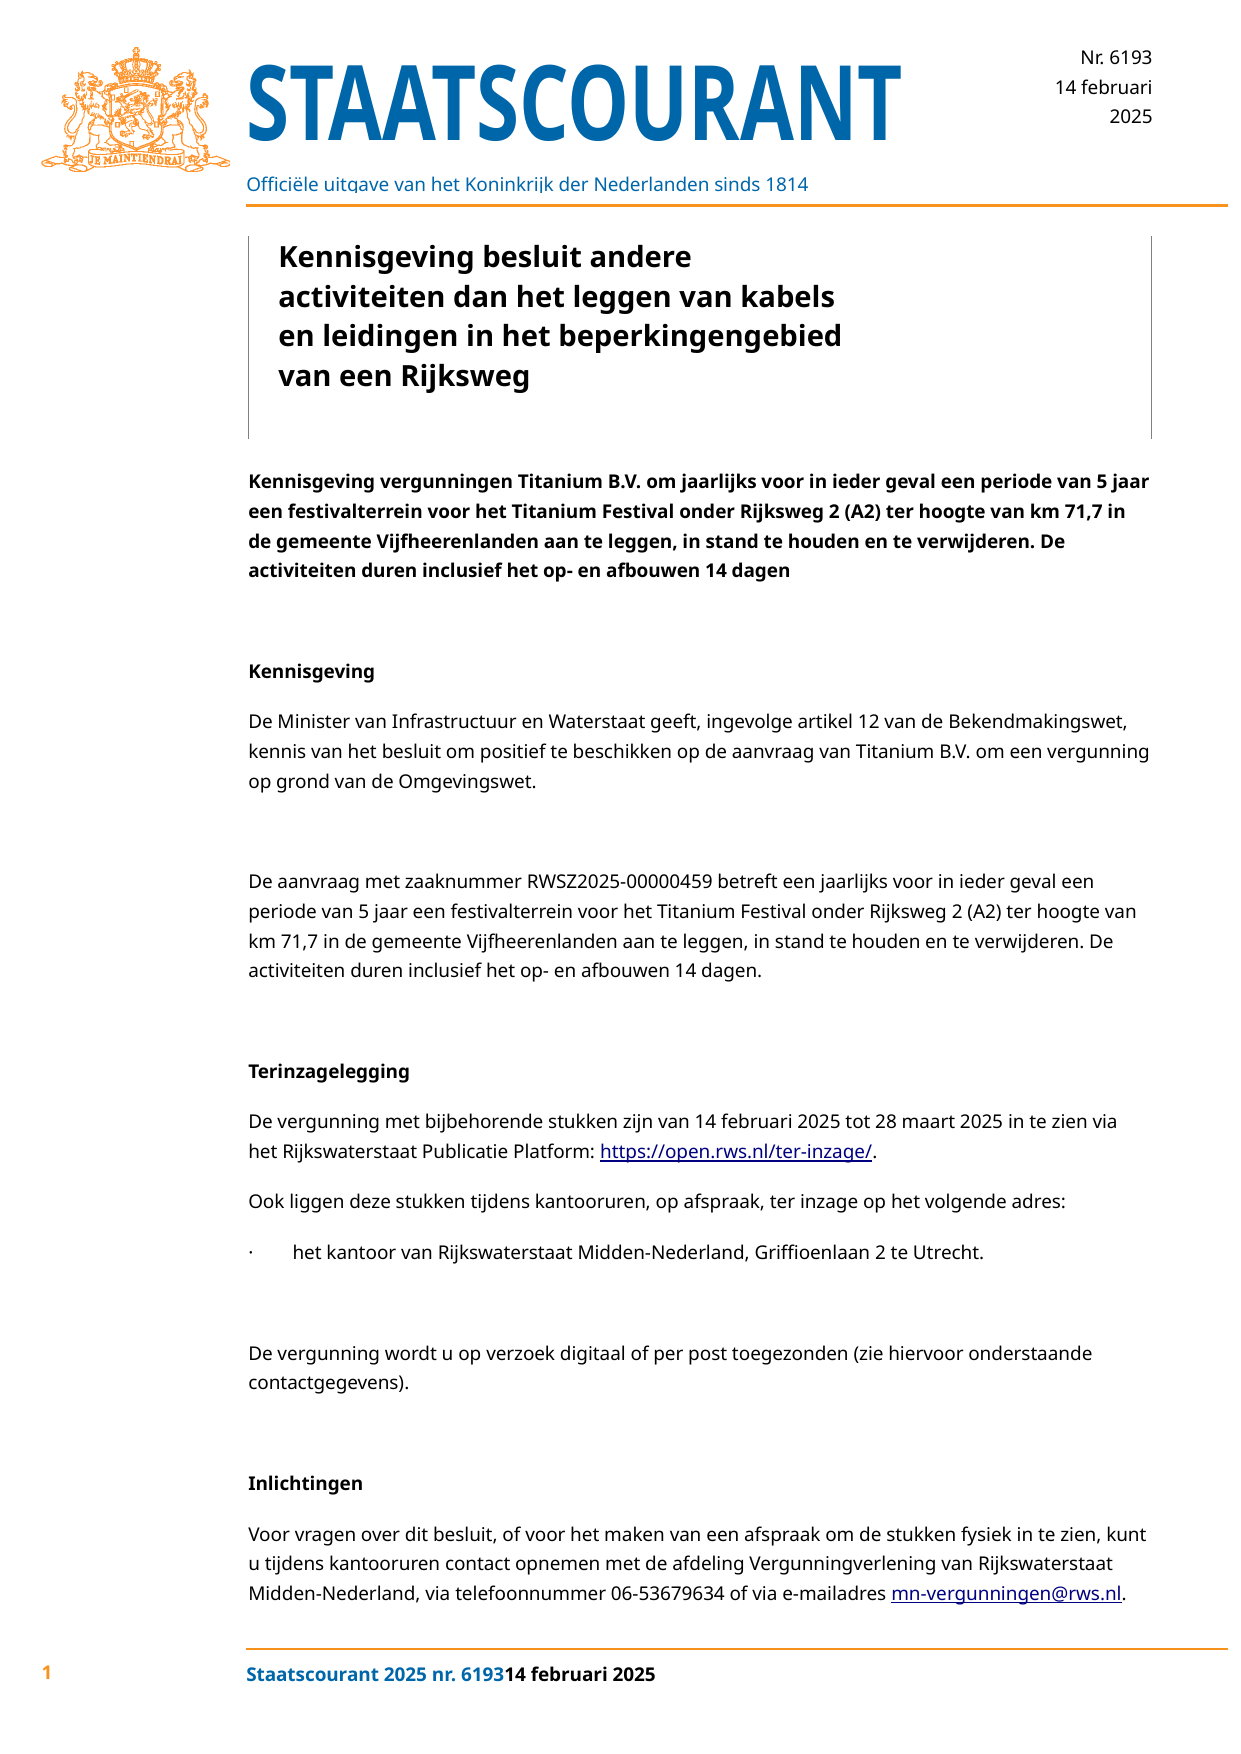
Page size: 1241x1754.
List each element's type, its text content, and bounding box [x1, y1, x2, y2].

picture [41, 47, 231, 172]
text Inlichtingen [248, 1470, 1152, 1496]
text De vergunning met bijbehorende stukken zijn van 14 februari 2025 tot 28 maart 2025 in te zien via het Rijkswaterstaat Publicatie Platform: https://open.rws.nl/ter-inzage/. [248, 1109, 1152, 1164]
text De vergunning wordt u op verzoek digitaal of per post toegezonden (zie hiervoor onderstaande contactgegevens). [248, 1340, 1152, 1395]
text Terinzagelegging [248, 1058, 1152, 1084]
table_header Kennisgeving besluit andere activiteiten dan het leggen van kabels en leidingen in het beperkingengebied van een Rijksweg [249, 236, 850, 439]
text Kennisgeving vergunningen Titanium B.V. om jaarlijks voor in ieder geval een periode van 5 jaar een festivalterrein voor het Titanium Festival onder Rijksweg 2 (A2) ter hoogte van km 71,7 in de gemeente Vijfheerenlanden aan te leggen, in stand te houden en te verwijderen. De activiteiten duren inclusief het op- en afbouwen 14 dagen [248, 469, 1152, 583]
text Kennisgeving [248, 658, 1152, 684]
table_header [850, 236, 912, 413]
picture [912, 236, 1090, 414]
table_header [850, 414, 1151, 439]
text De aanvraag met zaaknummer RWSZ2025-00000459 betreft een jaarlijks voor in ieder geval een periode van 5 jaar een festivalterrein voor het Titanium Festival onder Rijksweg 2 (A2) ter hoogte van km 71,7 in de gemeente Vijfheerenlanden aan te leggen, in stand te houden en te verwijderen. De activiteiten duren inclusief het op- en afbouwen 14 dagen. [248, 869, 1152, 983]
text De Minister van Infrastructuur en Waterstaat geeft, ingevolge artikel 12 van de Bekendmakingswet, kennis van het besluit om positief te beschikken op de aanvraag van Titanium B.V. om een vergunning op grond van de Omgevingswet. [248, 709, 1152, 793]
text · het kantoor van Rijkswaterstaat Midden-Nederland, Griffioenlaan 2 te Utrecht. [248, 1239, 1152, 1265]
text Voor vragen over dit besluit, of voor het maken van een afspraak om de stukken fysiek in te zien, kunt u tijdens kantooruren contact opnemen met de afdeling Vergunningverlening van Rijkswaterstaat Midden-Nederland, via telefoonnummer 06-53679634 of via e-mailadres mn-vergunningen@rws.nl. [248, 1521, 1152, 1606]
table_header [1090, 236, 1151, 413]
text Ook liggen deze stukken tijdens kantooruren, op afspraak, ter inzage op het volgende adres: [248, 1189, 1152, 1214]
